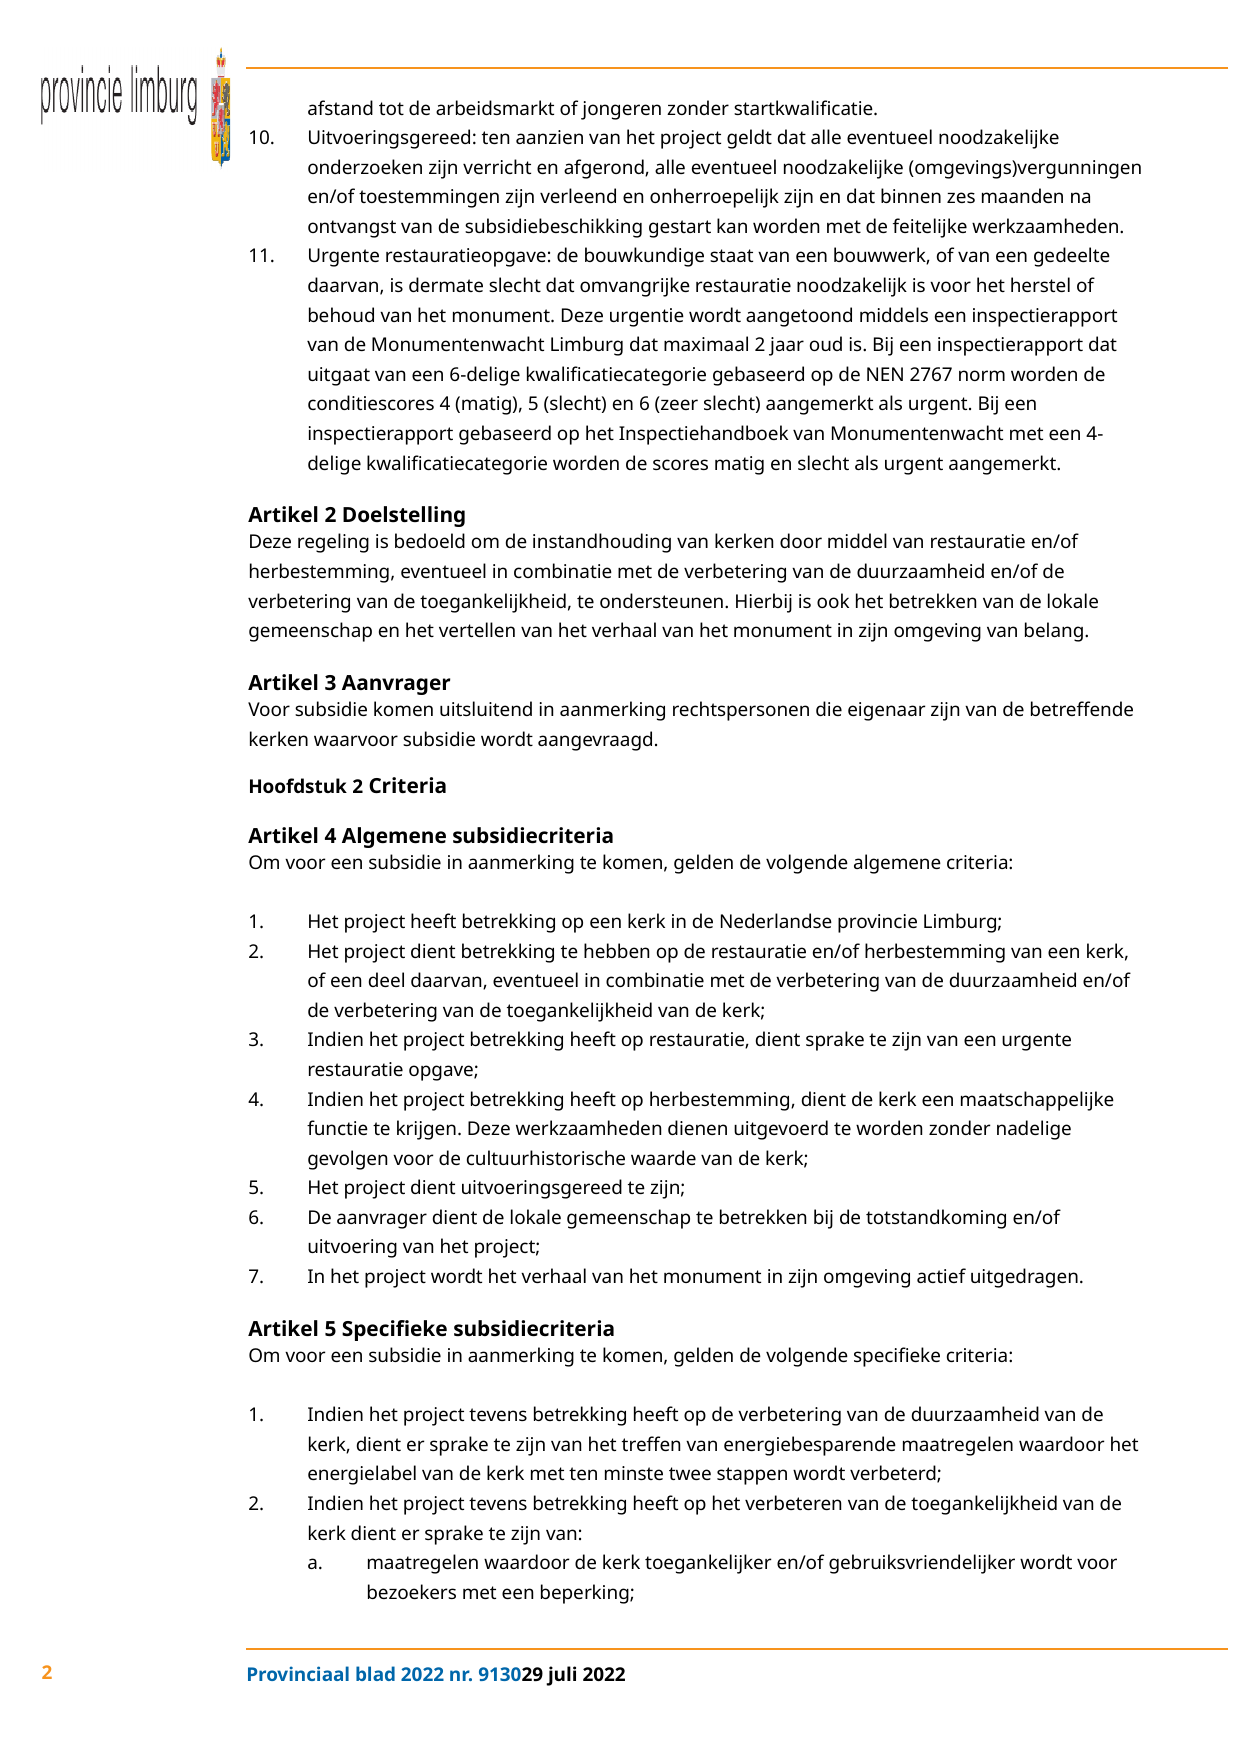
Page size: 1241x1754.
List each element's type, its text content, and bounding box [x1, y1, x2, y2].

list Het project dient uitvoeringsgereed te zijn; [248, 1174, 1152, 1200]
text Voor subsidie komen uitsluitend in aanmerking rechtspersonen die eigenaar zijn van de betreffende kerken waarvoor subsidie wordt aangevraagd. [248, 696, 1152, 752]
list Het project heeft betrekking op een kerk in de Nederlandse provincie Limburg; [248, 908, 1152, 934]
list De aanvrager dient de lokale gemeenschap te betrekken bij de totstandkoming en/of uitvoering van het project; [248, 1204, 1152, 1259]
text Hoofdstuk 2 Criteria [248, 771, 1152, 800]
text Deze regeling is bedoeld om de instandhouding van kerken door middel van restauratie en/of herbestemming, eventueel in combinatie met de verbetering van de duurzaamheid en/of de verbetering van de toegankelijkheid, te ondersteunen. Hierbij is ook het betrekken van de lokale gemeenschap en het vertellen van het verhaal van het monument in zijn omgeving van belang. [248, 529, 1152, 643]
list Uitvoeringsgereed: ten aanzien van het project geldt dat alle eventueel noodzakelijke onderzoeken zijn verricht en afgerond, alle eventueel noodzakelijke (omgevings)vergunningen en/of toestemmingen zijn verleend en onherroepelijk zijn en dat binnen zes maanden na ontvangst van de subsidiebeschikking gestart kan worden met de feitelijke werkzaamheden. [248, 124, 1152, 239]
text Artikel 5 Specifieke subsidiecriteria [248, 1314, 1152, 1342]
text Artikel 4 Algemene subsidiecriteria [248, 821, 1152, 849]
list afstand tot de arbeidsmarkt of jongeren zonder startkwalificatie. [248, 95, 1152, 121]
list maatregelen waardoor de kerk toegankelijker en/of gebruiksvriendelijker wordt voor bezoekers met een beperking; [307, 1549, 1152, 1604]
picture [41, 47, 231, 172]
list Indien het project tevens betrekking heeft op het verbeteren van de toegankelijkheid van de kerk dient er sprake te zijn van: [248, 1490, 1152, 1545]
text Om voor een subsidie in aanmerking te komen, gelden de volgende specifieke criteria: [248, 1342, 1152, 1368]
list Het project dient betrekking te hebben op de restauratie en/of herbestemming van een kerk, of een deel daarvan, eventueel in combinatie met de verbetering van de duurzaamheid en/of de verbetering van de toegankelijkheid van de kerk; [248, 938, 1152, 1023]
list Indien het project tevens betrekking heeft op de verbetering van de duurzaamheid van de kerk, dient er sprake te zijn van het treffen van energiebesparende maatregelen waardoor het energielabel van de kerk met ten minste twee stappen wordt verbeterd; [248, 1401, 1152, 1486]
list In het project wordt het verhaal van het monument in zijn omgeving actief uitgedragen. [248, 1263, 1152, 1289]
text Artikel 2 Doelstelling [248, 500, 1152, 529]
list Urgente restauratieopgave: de bouwkundige staat van een bouwwerk, of van een gedeelte daarvan, is dermate slecht dat omvangrijke restauratie noodzakelijk is voor het herstel of behoud van het monument. Deze urgentie wordt aangetoond middels een inspectierapport van de Monumentenwacht Limburg dat maximaal 2 jaar oud is. Bij een inspectierapport dat uitgaat van een 6-delige kwalificatiecategorie gebaseerd op de NEN 2767 norm worden de conditiescores 4 (matig), 5 (slecht) en 6 (zeer slecht) aangemerkt als urgent. Bij een inspectierapport gebaseerd op het Inspectiehandboek van Monumentenwacht met een 4-delige kwalificatiecategorie worden de scores matig en slecht als urgent aangemerkt. [248, 243, 1152, 476]
text Om voor een subsidie in aanmerking te komen, gelden de volgende algemene criteria: [248, 849, 1152, 875]
text Artikel 3 Aanvrager [248, 668, 1152, 696]
list Indien het project betrekking heeft op herbestemming, dient de kerk een maatschappelijke functie te krijgen. Deze werkzaamheden dienen uitgevoerd te worden zonder nadelige gevolgen voor de cultuurhistorische waarde van de kerk; [248, 1086, 1152, 1171]
list Indien het project betrekking heeft op restauratie, dient sprake te zijn van een urgente restauratie opgave; [248, 1027, 1152, 1082]
